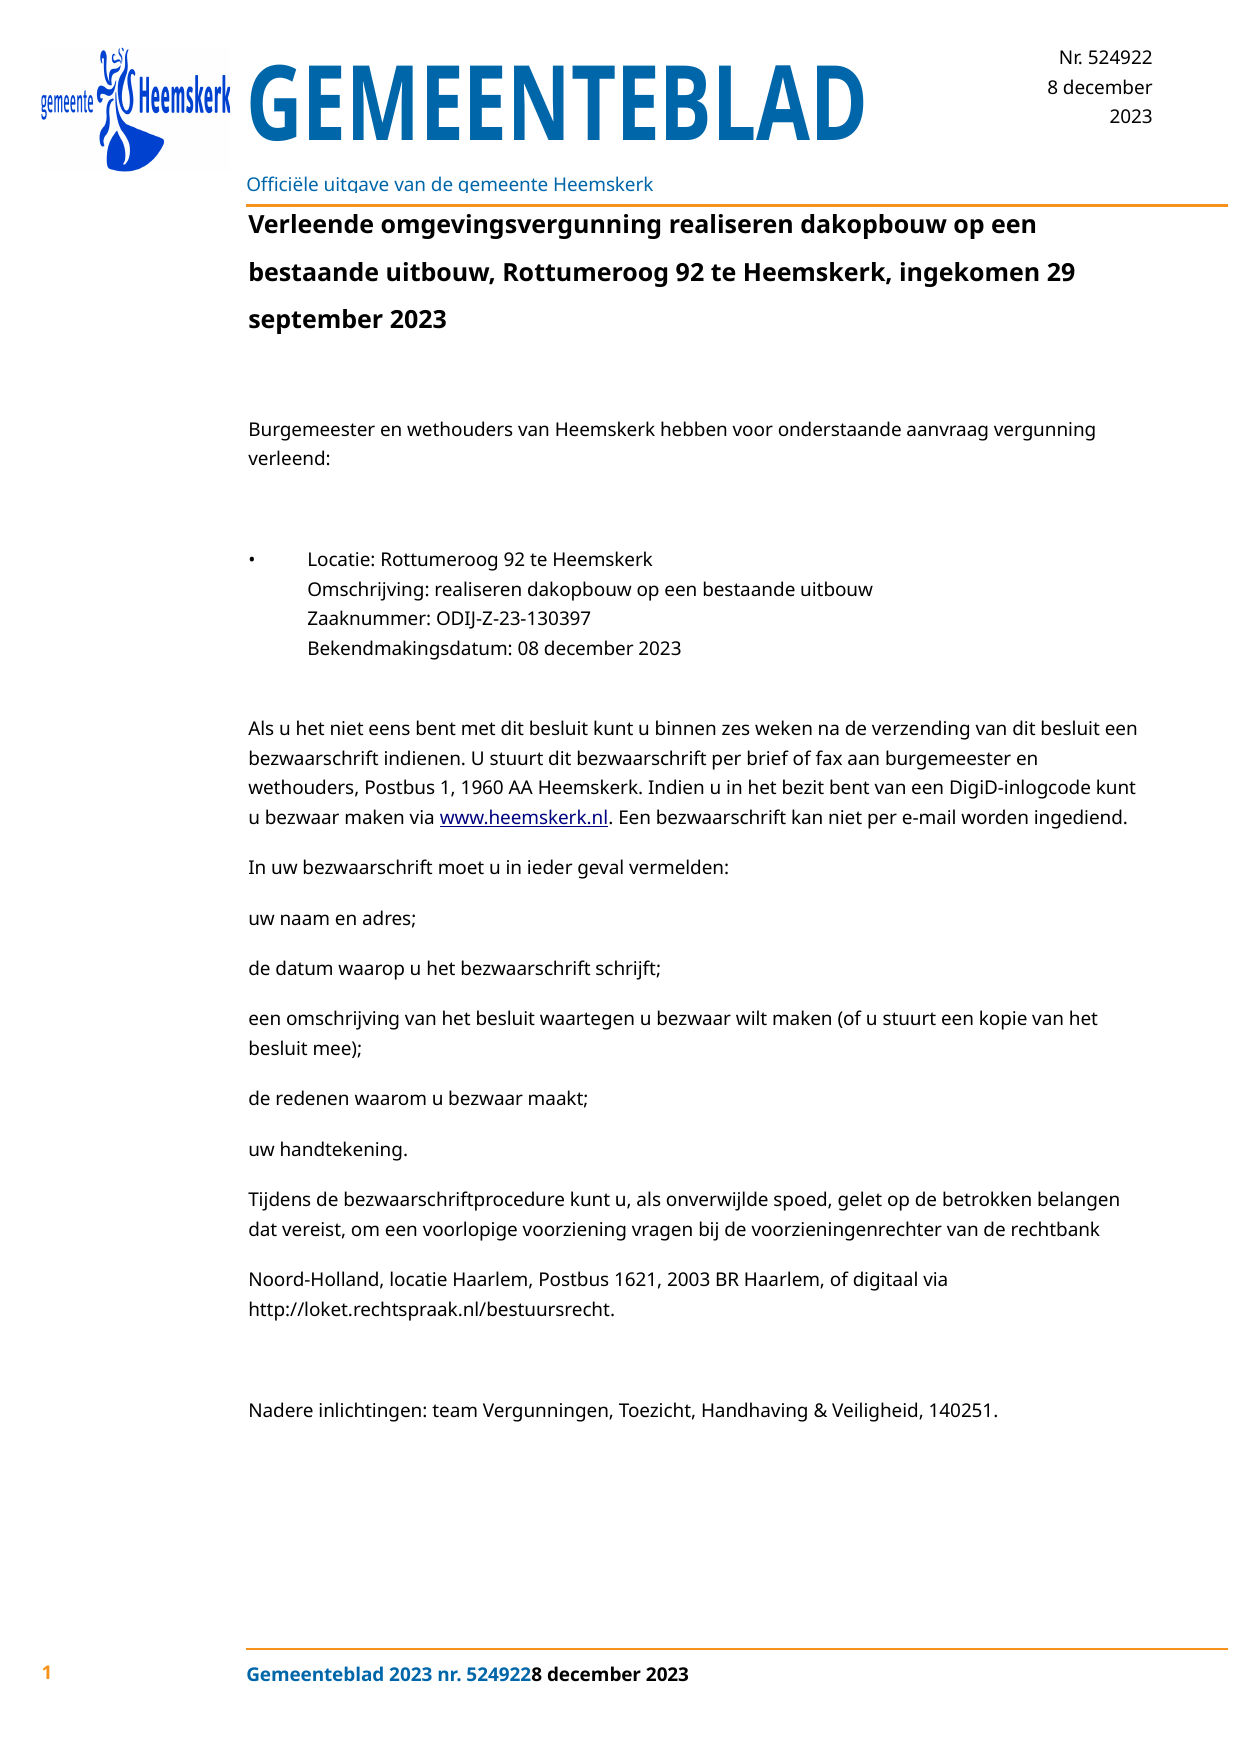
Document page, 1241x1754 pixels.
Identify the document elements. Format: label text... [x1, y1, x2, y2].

text Tijdens de bezwaarschriftprocedure kunt u, als onverwijlde spoed, gelet op de betrokken belangen dat vereist, om een voorlopige voorziening vragen bij de voorzieningenrechter van de rechtbank [248, 1186, 1152, 1242]
picture [41, 47, 231, 172]
text uw naam en adres; [248, 905, 1152, 930]
list Locatie: Rottumeroog 92 te Heemskerk [248, 546, 1152, 572]
text de datum waarop u het bezwaarschrift schrijft; [248, 955, 1152, 981]
text een omschrijving van het besluit waartegen u bezwaar wilt maken (of u stuurt een kopie van het besluit mee); [248, 1006, 1152, 1061]
list Omschrijving: realiseren dakopbouw op een bestaande uitbouw [248, 576, 1152, 602]
text de redenen waarom u bezwaar maakt; [248, 1086, 1152, 1111]
text uw handtekening. [248, 1136, 1152, 1162]
text Als u het niet eens bent met dit besluit kunt u binnen zes weken na de verzending van dit besluit een bezwaarschrift indienen. U stuurt dit bezwaarschrift per brief of fax aan burgemeester en wethouders, Postbus 1, 1960 AA Heemskerk. Indien u in het bezit bent van een DigiD-inlogcode kunt u bezwaar maken via www.heemskerk.nl. Een bezwaarschrift kan niet per e-mail worden ingediend. [248, 715, 1152, 829]
text Noord-Holland, locatie Haarlem, Postbus 1621, 2003 BR Haarlem, of digitaal via http://loket.rechtspraak.nl/bestuursrecht. [248, 1266, 1152, 1322]
list Bekendmakingsdatum: 08 december 2023 [248, 635, 1152, 661]
text Nadere inlichtingen: team Vergunningen, Toezicht, Handhaving & Veiligheid, 140251. [248, 1397, 1152, 1422]
text Burgemeester en wethouders van Heemskerk hebben voor onderstaande aanvraag vergunning verleend: [248, 416, 1152, 471]
text Verleende omgevingsvergunning realiseren dakopbouw op een bestaande uitbouw, Rottumeroog 92 te Heemskerk, ingekomen 29 september 2023 [248, 207, 1152, 336]
text In uw bezwaarschrift moet u in ieder geval vermelden: [248, 854, 1152, 880]
list Zaaknummer: ODIJ-Z-23-130397 [248, 606, 1152, 631]
